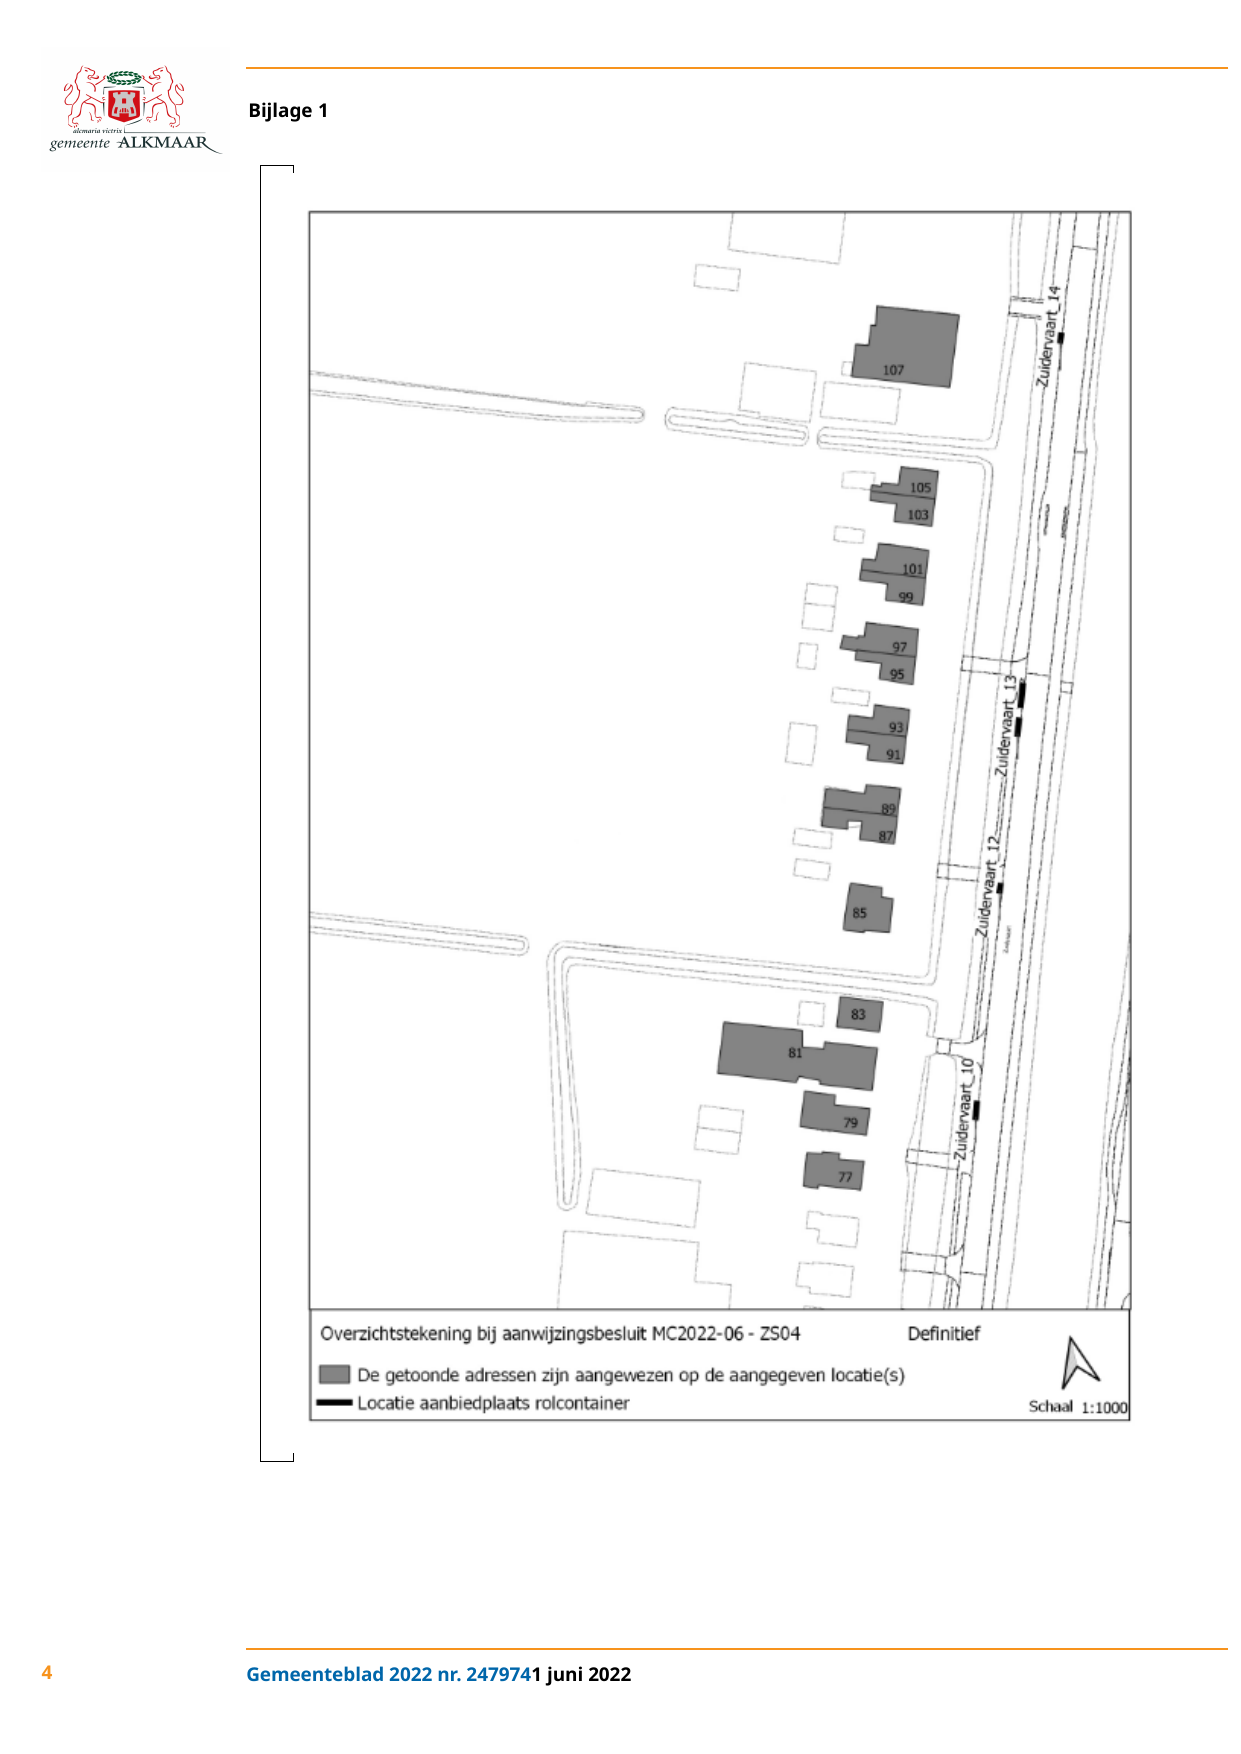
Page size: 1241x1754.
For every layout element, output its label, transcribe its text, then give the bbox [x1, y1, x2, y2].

picture [268, 173, 1173, 1453]
picture [41, 47, 231, 172]
text Bijlage 1 [248, 95, 1152, 123]
